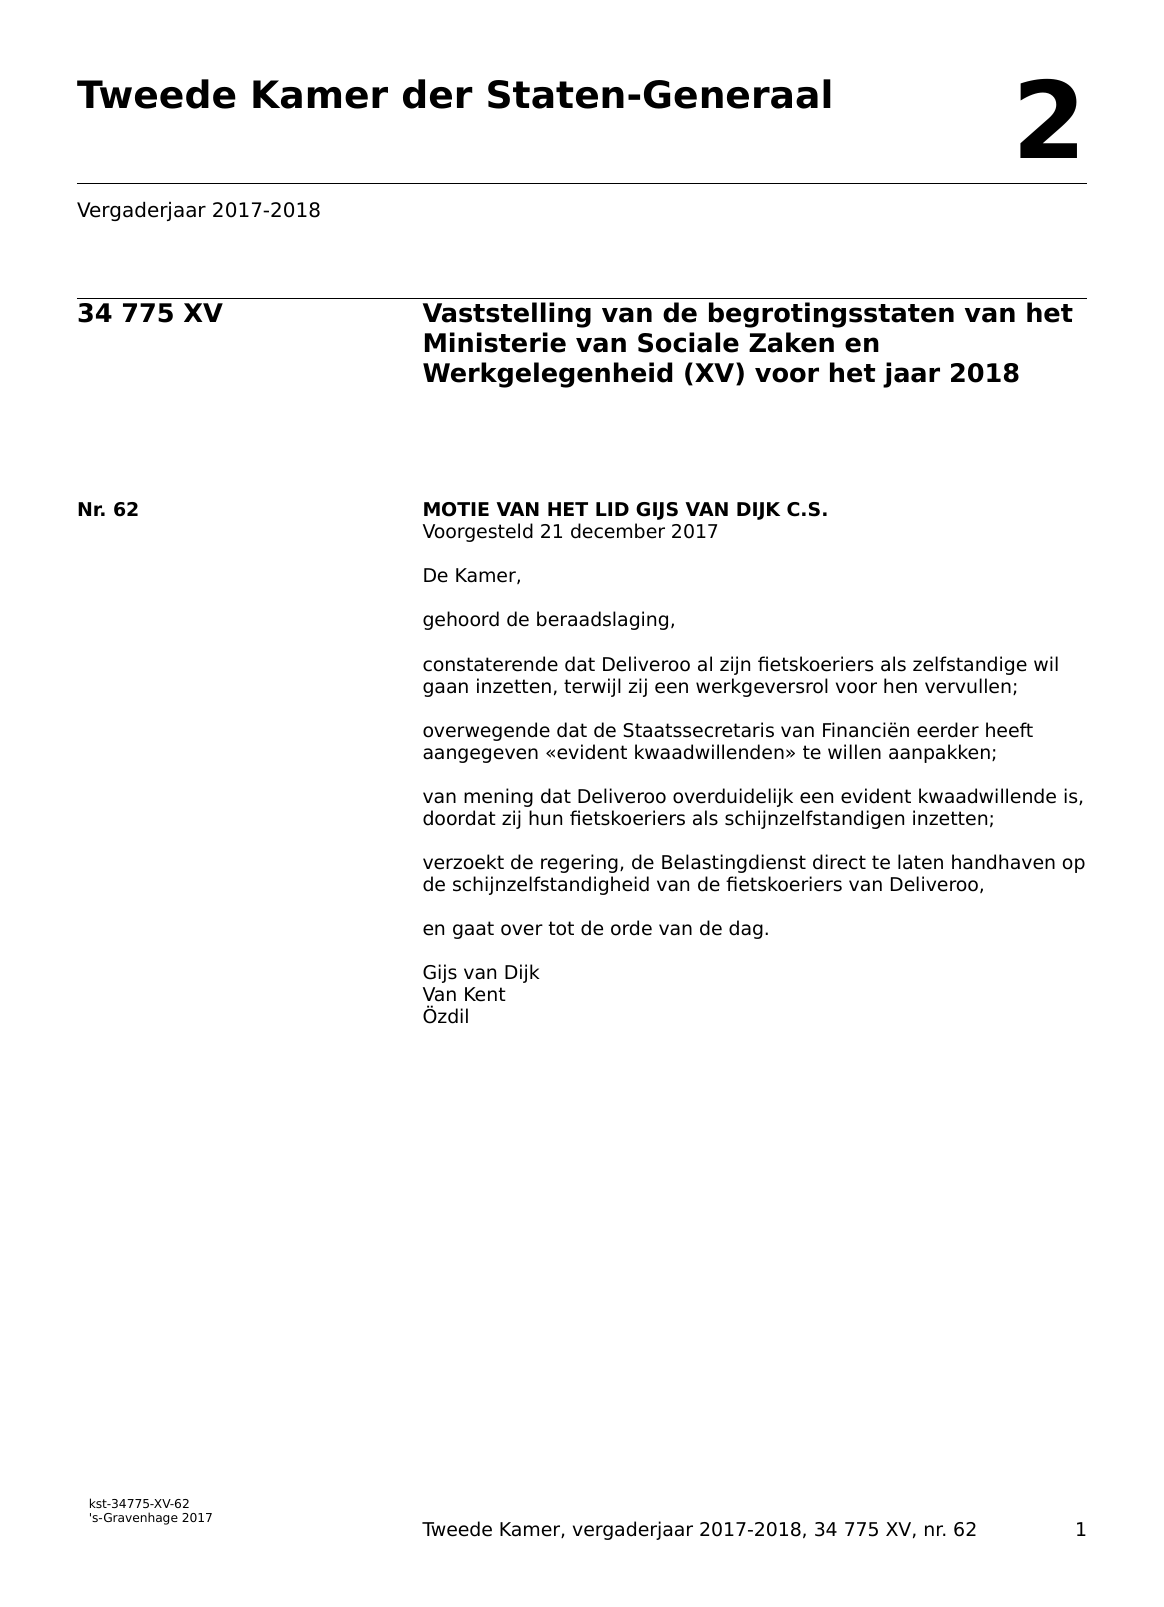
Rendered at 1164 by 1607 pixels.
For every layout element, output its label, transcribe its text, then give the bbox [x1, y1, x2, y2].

text van mening dat Deliveroo overduidelijk een evident kwaadwillende is, doordat zij hun fietskoeriers als schijnzelfstandigen inzetten; [422, 786, 1087, 830]
text en gaat over tot de orde van de dag. [422, 918, 1087, 940]
text Van Kent [422, 984, 1087, 1006]
text De Kamer, [422, 565, 1087, 587]
text verzoekt de regering, de Belastingdienst direct te laten handhaven op de schijnzelfstandigheid van de fietskoeriers van Deliveroo, [422, 852, 1087, 896]
text Voorgesteld 21 december 2017 [422, 521, 1087, 543]
text kst-34775-XV-62 [88, 1497, 323, 1511]
subtitle Nr. 62 MOTIE VAN HET LID GIJS VAN DIJK C.S. [77, 499, 1087, 521]
table_header Tweede Kamer der Staten-Generaal [77, 59, 886, 183]
text overwegende dat de Staatssecretaris van Financiën eerder heeft aangegeven «evident kwaadwillenden» te willen aanpakken; [422, 720, 1087, 764]
text Gijs van Dijk [422, 962, 1087, 984]
text gehoord de beraadslaging, [422, 609, 1087, 631]
text Özdil [422, 1006, 1087, 1028]
text constaterende dat Deliveroo al zijn fietskoeriers als zelfstandige wil gaan inzetten, terwijl zij een werkgeversrol voor hen vervullen; [422, 653, 1087, 697]
table_header 2 [886, 59, 1087, 183]
table_cell Vergaderjaar 2017-2018 [77, 184, 1087, 298]
text 's-Gravenhage 2017 [88, 1511, 323, 1525]
subtitle 34 775 XV Vaststelling van de begrotingsstaten van het Ministerie van Sociale Zaken en Werkgelegenheid (XV) voor het jaar 2018 [77, 299, 1087, 388]
